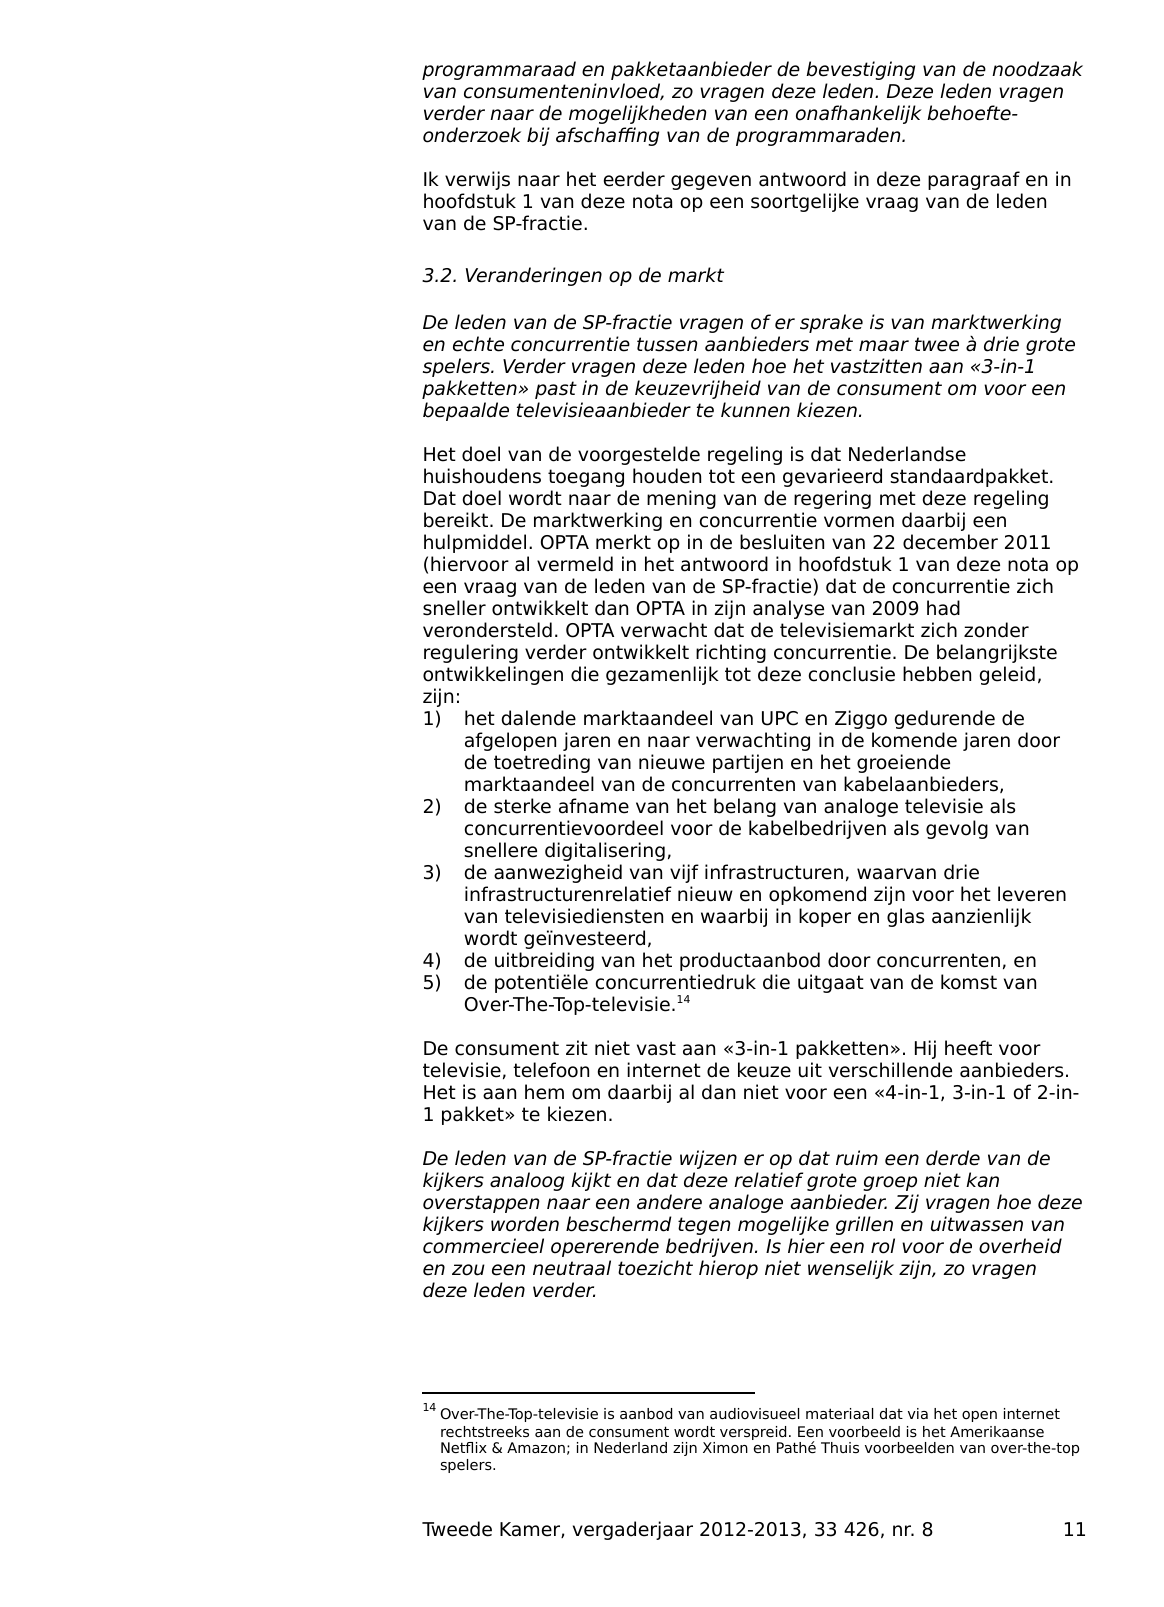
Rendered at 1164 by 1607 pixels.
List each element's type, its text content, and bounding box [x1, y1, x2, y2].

text 3) de aanwezigheid van vijf infrastructuren, waarvan drie infrastructurenrelatief nieuw en opkomend zijn voor het leveren van televisiediensten en waarbij in koper en glas aanzienlijk wordt geïnvesteerd, [422, 862, 1087, 950]
text 1) het dalende marktaandeel van UPC en Ziggo gedurende de afgelopen jaren en naar verwachting in de komende jaren door de toetreding van nieuwe partijen en het groeiende marktaandeel van de concurrenten van kabelaanbieders, [422, 708, 1087, 796]
text De leden van de SP-fractie wijzen er op dat ruim een derde van de kijkers analoog kijkt en dat deze relatief grote groep niet kan overstappen naar een andere analoge aanbieder. Zij vragen hoe deze kijkers worden beschermd tegen mogelijke grillen en uitwassen van commercieel opererende bedrijven. Is hier een rol voor de overheid en zou een neutraal toezicht hierop niet wenselijk zijn, zo vragen deze leden verder. [422, 1148, 1087, 1302]
text De leden van de SP-fractie vragen of er sprake is van marktwerking en echte concurrentie tussen aanbieders met maar twee à drie grote spelers. Verder vragen deze leden hoe het vastzitten aan «3-in-1 pakketten» past in de keuzevrijheid van de consument om voor een bepaalde televisieaanbieder te kunnen kiezen. [422, 312, 1087, 422]
text Ik verwijs naar het eerder gegeven antwoord in deze paragraaf en in hoofdstuk 1 van deze nota op een soortgelijke vraag van de leden van de SP-fractie. [422, 169, 1087, 235]
text Het doel van de voorgestelde regeling is dat Nederlandse huishoudens toegang houden tot een gevarieerd standaardpakket. Dat doel wordt naar de mening van de regering met deze regeling bereikt. De marktwerking en concurrentie vormen daarbij een hulpmiddel. OPTA merkt op in de besluiten van 22 december 2011 (hiervoor al vermeld in het antwoord in hoofdstuk 1 van deze nota op een vraag van de leden van de SP-fractie) dat de concurrentie zich sneller ontwikkelt dan OPTA in zijn analyse van 2009 had verondersteld. OPTA verwacht dat de televisiemarkt zich zonder regulering verder ontwikkelt richting concurrentie. De belangrijkste ontwikkelingen die gezamenlijk tot deze conclusie hebben geleid, zijn: [422, 444, 1087, 708]
text 5) de potentiële concurrentiedruk die uitgaat van de komst van Over-The-Top-televisie. [422, 972, 1087, 1016]
subtitle 3.2. Veranderingen op de markt [422, 265, 1087, 287]
text De consument zit niet vast aan «3-in-1 pakketten». Hij heeft voor televisie, telefoon en internet de keuze uit verschillende aanbieders. Het is aan hem om daarbij al dan niet voor een «4-in-1, 3-in-1 of 2-in-1 pakket» te kiezen. [422, 1038, 1087, 1126]
text programmaraad en pakketaanbieder de bevestiging van de noodzaak van consumenteninvloed, zo vragen deze leden. Deze leden vragen verder naar de mogelijkheden van een onafhankelijk behoefte-onderzoek bij afschaffing van de programmaraden. [422, 59, 1087, 147]
text 2) de sterke afname van het belang van analoge televisie als concurrentievoordeel voor de kabelbedrijven als gevolg van snellere digitalisering, [422, 796, 1087, 862]
text 4) de uitbreiding van het productaanbod door concurrenten, en [422, 950, 1087, 972]
text Over-The-Top-televisie is aanbod van audiovisueel materiaal dat via het open internet rechtstreeks aan de consument wordt verspreid. Een voorbeeld is het Amerikaanse Netflix & Amazon; in Nederland zijn Ximon en Pathé Thuis voorbeelden van over-the-top spelers. [422, 1402, 1087, 1474]
